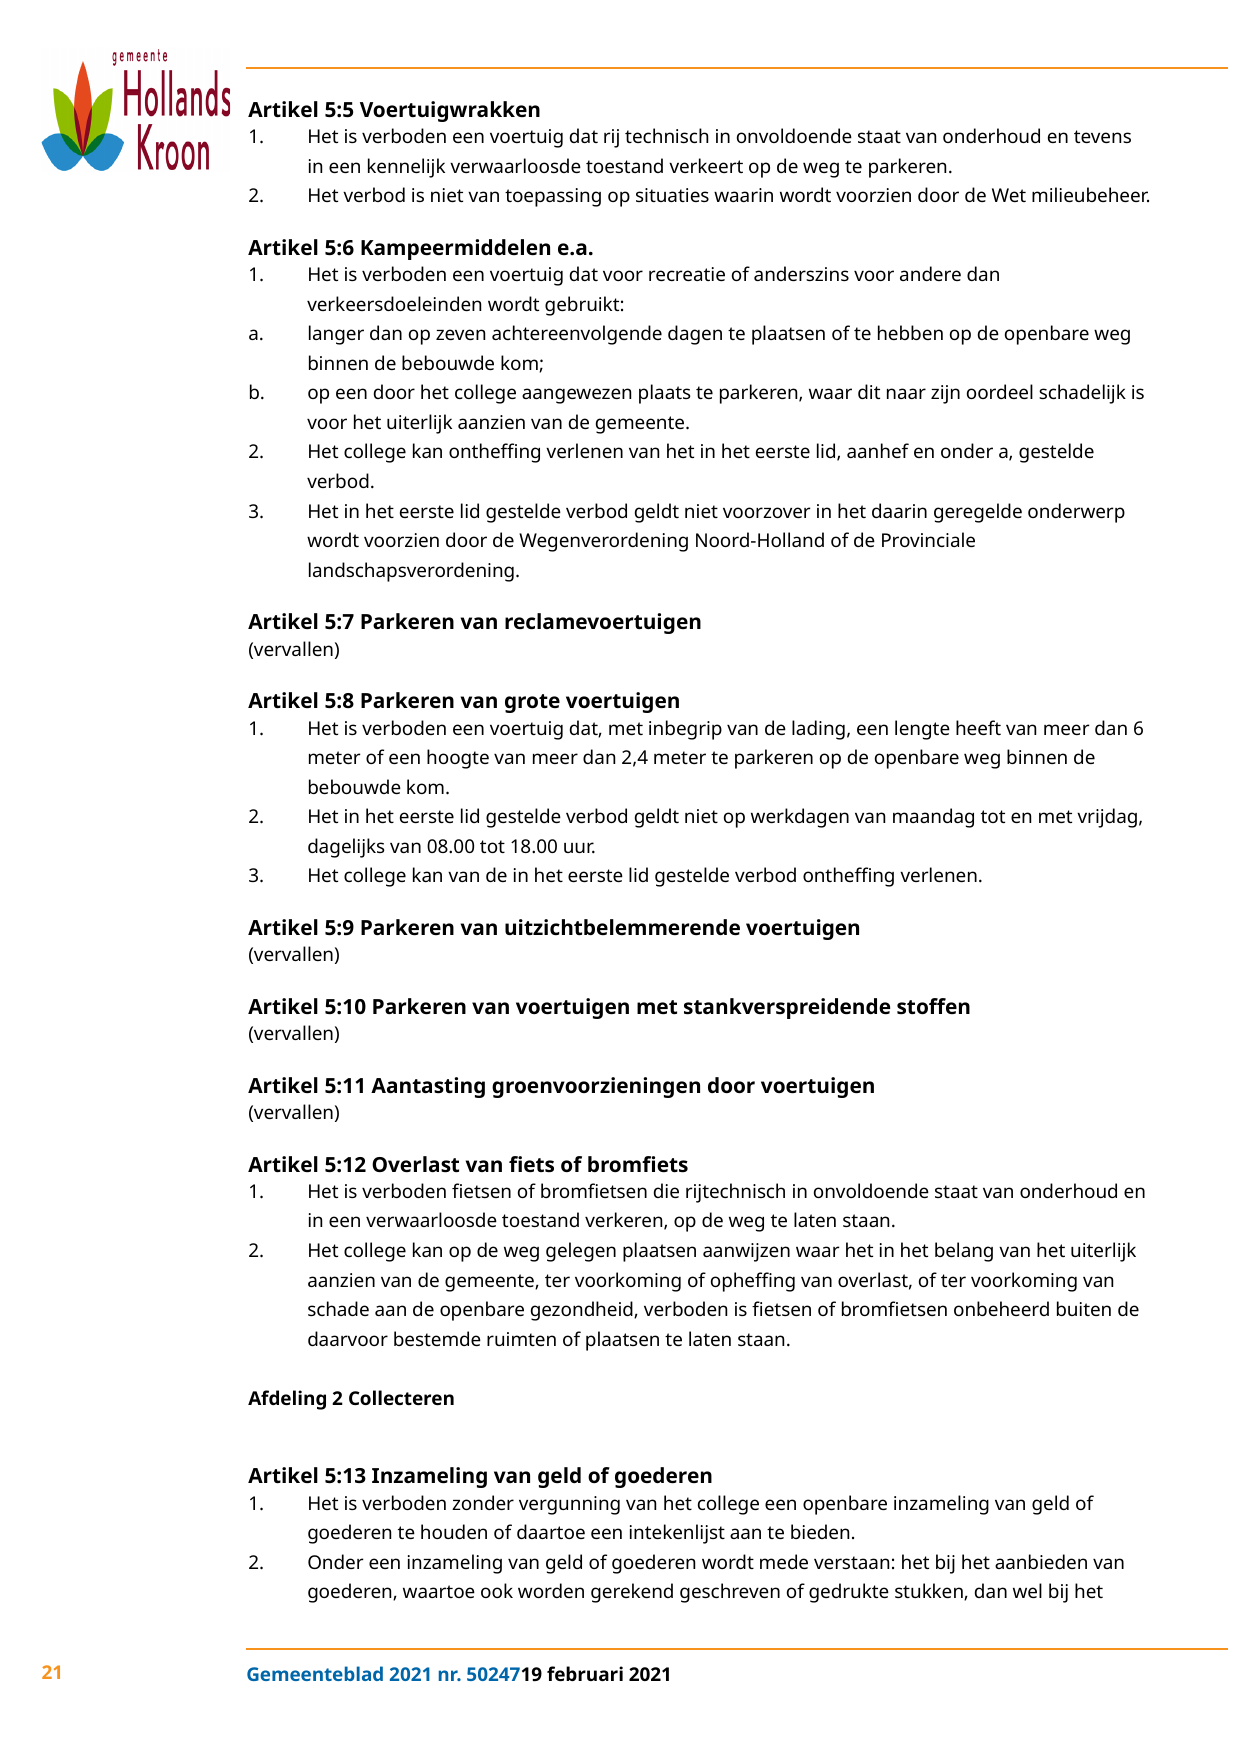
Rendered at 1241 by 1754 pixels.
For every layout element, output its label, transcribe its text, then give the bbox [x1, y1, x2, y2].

text Artikel 5:8 Parkeren van grote voertuigen [248, 686, 1152, 715]
text Artikel 5:7 Parkeren van reclamevoertuigen [248, 607, 1152, 636]
text (vervallen) [248, 636, 1152, 662]
list langer dan op zeven achtereenvolgende dagen te plaatsen of te hebben op de openbare weg binnen de bebouwde kom; [248, 320, 1152, 376]
text Artikel 5:10 Parkeren van voertuigen met stankverspreidende stoffen [248, 992, 1152, 1020]
text Artikel 5:13 Inzameling van geld of goederen [248, 1461, 1152, 1490]
list Het college kan ontheffing verlenen van het in het eerste lid, aanhef en onder a, gestelde verbod. [248, 439, 1152, 494]
list Het is verboden fietsen of bromfietsen die rijtechnisch in onvoldoende staat van onderhoud en in een verwaarloosde toestand verkeren, op de weg te laten staan. [248, 1178, 1152, 1233]
list op een door het college aangewezen plaats te parkeren, waar dit naar zijn oordeel schadelijk is voor het uiterlijk aanzien van de gemeente. [248, 379, 1152, 435]
text Afdeling 2 Collecteren [248, 1385, 1152, 1411]
list Het college kan op de weg gelegen plaatsen aanwijzen waar het in het belang van het uiterlijk aanzien van de gemeente, ter voorkoming of opheffing van overlast, of ter voorkoming van schade aan de openbare gezondheid, verboden is fietsen of bromfietsen onbeheerd buiten de daarvoor bestemde ruimten of plaatsen te laten staan. [248, 1237, 1152, 1352]
list Het is verboden een voertuig dat voor recreatie of anderszins voor andere dan verkeersdoeleinden wordt gebruikt: [248, 261, 1152, 317]
text Artikel 5:6 Kampeermiddelen e.a. [248, 233, 1152, 261]
list Het in het eerste lid gestelde verbod geldt niet voorzover in het daarin geregelde onderwerp wordt voorzien door de Wegenverordening Noord-Holland of de Provinciale landschapsverordening. [248, 498, 1152, 583]
list Het is verboden zonder vergunning van het college een openbare inzameling van geld of goederen te houden of daartoe een intekenlijst aan te bieden. [248, 1490, 1152, 1545]
text Artikel 5:5 Voertuigwrakken [248, 95, 1152, 123]
list Het verbod is niet van toepassing op situaties waarin wordt voorzien door de Wet milieubeheer. [248, 182, 1152, 208]
list Het is verboden een voertuig dat rij technisch in onvoldoende staat van onderhoud en tevens in een kennelijk verwaarloosde toestand verkeert op de weg te parkeren. [248, 123, 1152, 178]
picture [41, 47, 231, 172]
text Artikel 5:9 Parkeren van uitzichtbelemmerende voertuigen [248, 913, 1152, 942]
list Het is verboden een voertuig dat, met inbegrip van de lading, een lengte heeft van meer dan 6 meter of een hoogte van meer dan 2,4 meter te parkeren op de openbare weg binnen de bebouwde kom. [248, 715, 1152, 800]
text (vervallen) [248, 1020, 1152, 1046]
list Onder een inzameling van geld of goederen wordt mede verstaan: het bij het aanbieden van goederen, waartoe ook worden gerekend geschreven of gedrukte stukken, dan wel bij het [248, 1549, 1152, 1604]
text Artikel 5:11 Aantasting groenvoorzieningen door voertuigen [248, 1071, 1152, 1099]
list Het in het eerste lid gestelde verbod geldt niet op werkdagen van maandag tot en met vrijdag, dagelijks van 08.00 tot 18.00 uur. [248, 803, 1152, 859]
list Het college kan van de in het eerste lid gestelde verbod ontheffing verlenen. [248, 863, 1152, 888]
text (vervallen) [248, 1099, 1152, 1125]
text Artikel 5:12 Overlast van fiets of bromfiets [248, 1150, 1152, 1178]
text (vervallen) [248, 942, 1152, 967]
